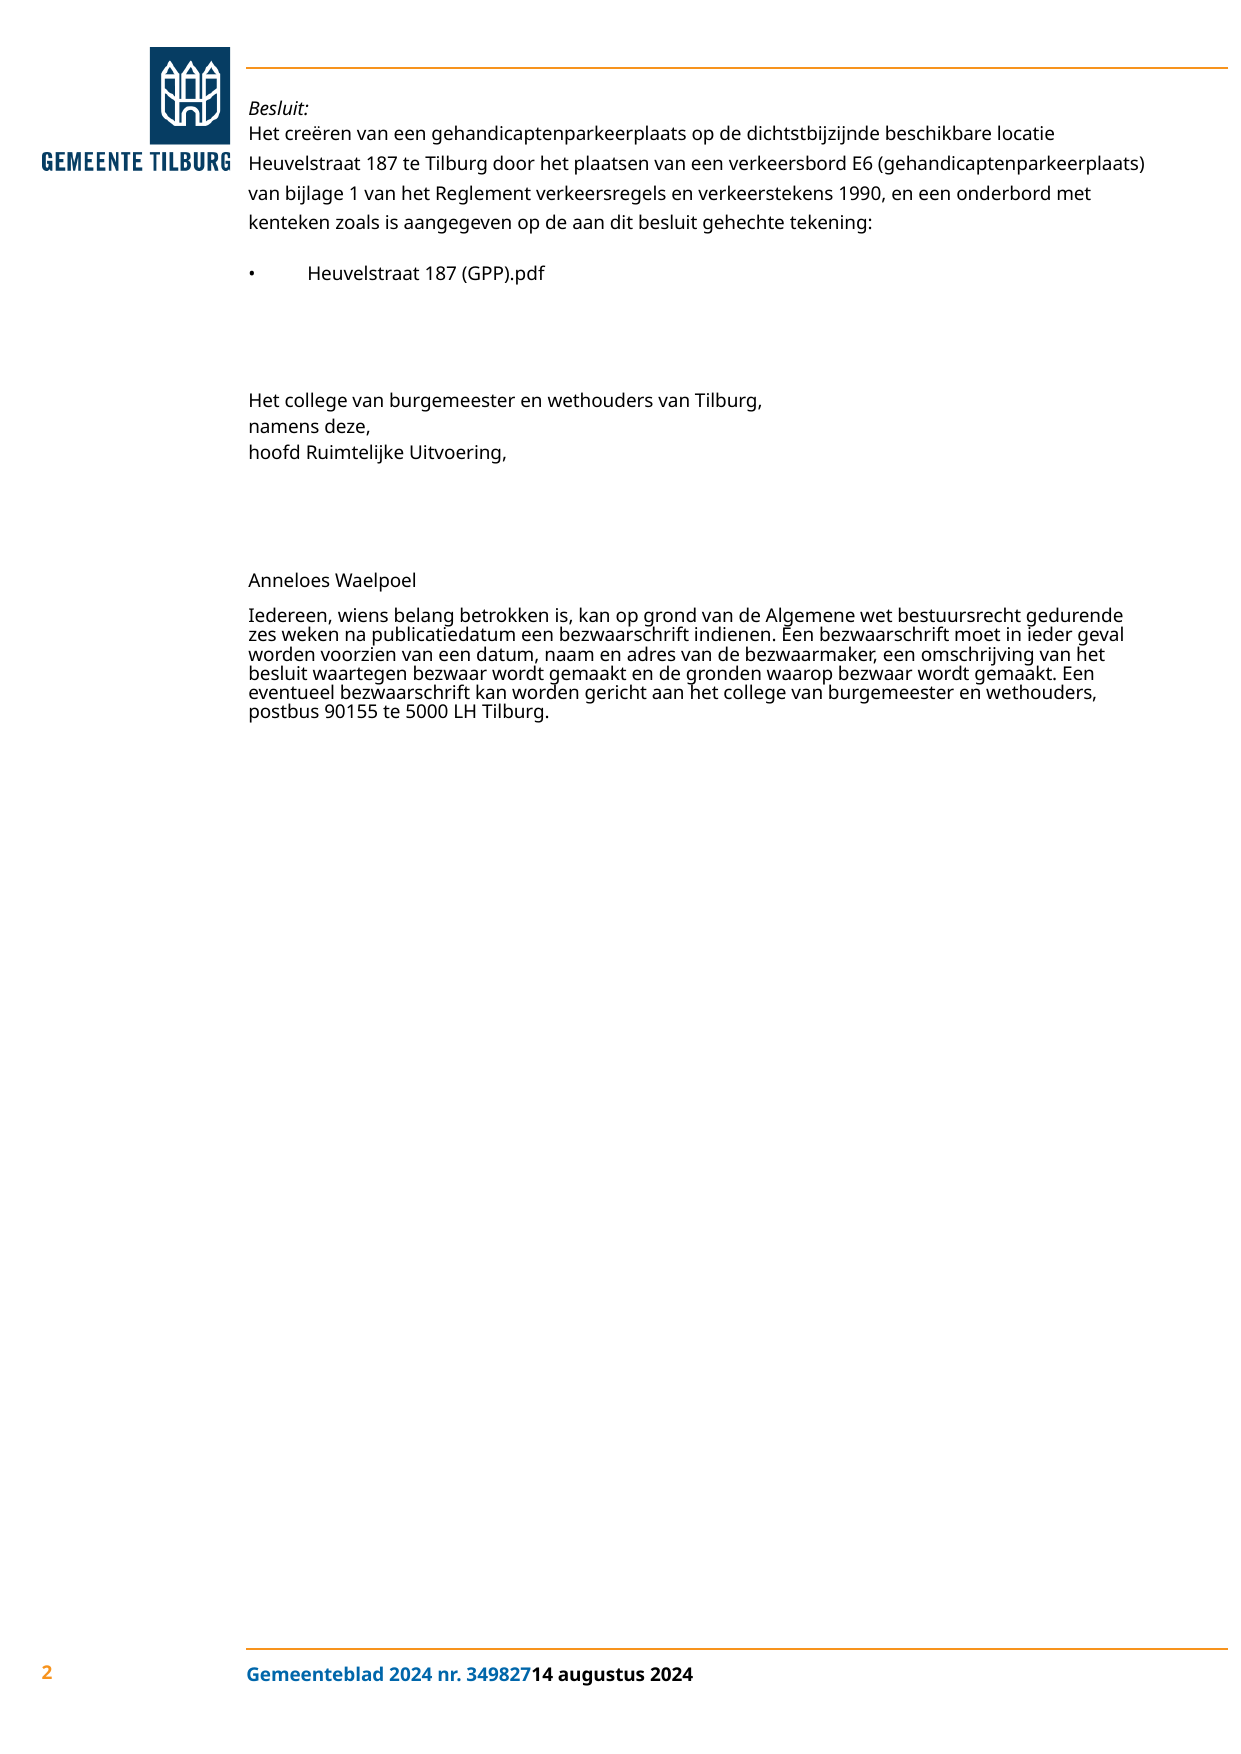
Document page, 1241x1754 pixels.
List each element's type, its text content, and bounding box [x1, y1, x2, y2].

picture [41, 47, 231, 172]
text Het college van burgemeester en wethouders van Tilburg, [248, 387, 1152, 413]
text Anneloes Waelpoel [248, 568, 1152, 593]
text Het creëren van een gehandicaptenparkeerplaats op de dichtstbijzijnde beschikbare locatie Heuvelstraat 187 te Tilburg door het plaatsen van een verkeersbord E6 (gehandicaptenparkeerplaats) van bijlage 1 van het Reglement verkeersregels en verkeerstekens 1990, en een onderbord met kenteken zoals is aangegeven op de aan dit besluit gehechte tekening: [248, 121, 1152, 235]
text namens deze, [248, 413, 1152, 439]
text Iedereen, wiens belang betrokken is, kan op grond van de Algemene wet bestuursrecht gedurende zes weken na publicatiedatum een bezwaarschrift indienen. Een bezwaarschrift moet in ieder geval worden voorzien van een datum, naam en adres van de bezwaarmaker, een omschrijving van het besluit waartegen bezwaar wordt gemaakt en de gronden waarop bezwaar wordt gemaakt. Een eventueel bezwaarschrift kan worden gericht aan het college van burgemeester en wethouders, postbus 90155 te 5000 LH Tilburg. [248, 607, 1152, 723]
text hoofd Ruimtelijke Uitvoering, [248, 439, 1152, 465]
text Besluit: [248, 95, 1152, 121]
list Heuvelstraat 187 (GPP).pdf [248, 260, 1152, 285]
